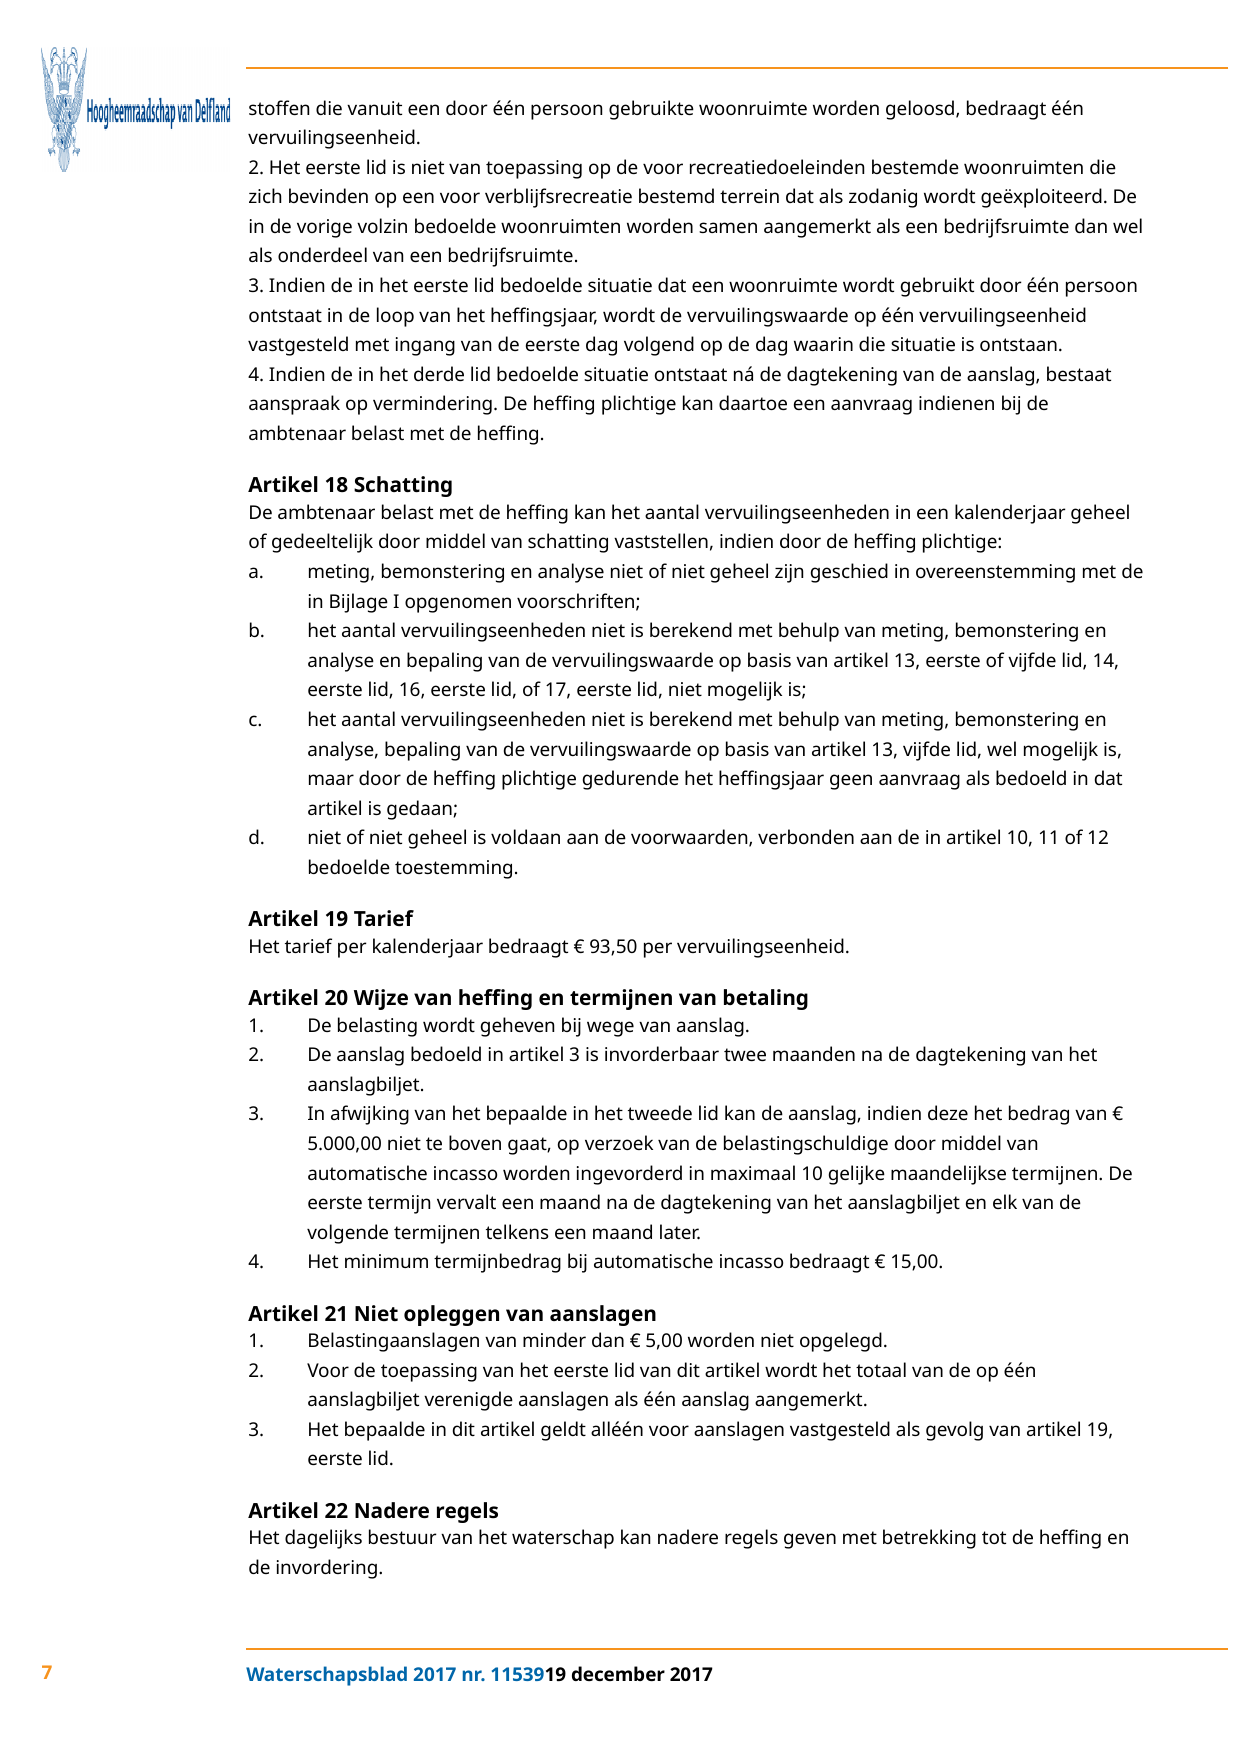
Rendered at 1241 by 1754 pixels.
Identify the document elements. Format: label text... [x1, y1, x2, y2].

list het aantal vervuilingseenheden niet is berekend met behulp van meting, bemonstering en analyse, bepaling van de vervuilingswaarde op basis van artikel 13, vijfde lid, wel mogelijk is, maar door de heffing plichtige gedurende het heffingsjaar geen aanvraag als bedoeld in dat artikel is gedaan; [248, 706, 1152, 821]
text Het dagelijks bestuur van het waterschap kan nadere regels geven met betrekking tot de heffing en de invordering. [248, 1524, 1152, 1580]
list Belastingaanslagen van minder dan € 5,00 worden niet opgelegd. [248, 1327, 1152, 1353]
text stoffen die vanuit een door één persoon gebruikte woonruimte worden geloosd, bedraagt één vervuilingseenheid. [248, 95, 1152, 150]
list Voor de toepassing van het eerste lid van dit artikel wordt het totaal van de op één aanslagbiljet verenigde aanslagen als één aanslag aangemerkt. [248, 1357, 1152, 1412]
text Artikel 22 Nadere regels [248, 1496, 1152, 1524]
list het aantal vervuilingseenheden niet is berekend met behulp van meting, bemonstering en analyse en bepaling van de vervuilingswaarde op basis van artikel 13, eerste of vijfde lid, 14, eerste lid, 16, eerste lid, of 17, eerste lid, niet mogelijk is; [248, 617, 1152, 702]
text Artikel 20 Wijze van heffing en termijnen van betaling [248, 983, 1152, 1012]
text Artikel 18 Schatting [248, 471, 1152, 499]
text 2. Het eerste lid is niet van toepassing op de voor recreatiedoeleinden bestemde woonruimten die zich bevinden op een voor verblijfsrecreatie bestemd terrein dat als zodanig wordt geëxploiteerd. De in de vorige volzin bedoelde woonruimten worden samen aangemerkt als een bedrijfsruimte dan wel als onderdeel van een bedrijfsruimte. [248, 154, 1152, 268]
list Het bepaalde in dit artikel geldt alléén voor aanslagen vastgesteld als gevolg van artikel 19, eerste lid. [248, 1416, 1152, 1471]
text De ambtenaar belast met de heffing kan het aantal vervuilingseenheden in een kalenderjaar geheel of gedeeltelijk door middel van schatting vaststellen, indien door de heffing plichtige: [248, 499, 1152, 554]
picture [41, 47, 231, 172]
text Het tarief per kalenderjaar bedraagt € 93,50 per vervuilingseenheid. [248, 933, 1152, 959]
list De belasting wordt geheven bij wege van aanslag. [248, 1012, 1152, 1037]
list Het minimum termijnbedrag bij automatische incasso bedraagt € 15,00. [248, 1248, 1152, 1274]
list In afwijking van het bepaalde in het tweede lid kan de aanslag, indien deze het bedrag van € 5.000,00 niet te boven gaat, op verzoek van de belastingschuldige door middel van automatische incasso worden ingevorderd in maximaal 10 gelijke maandelijkse termijnen. De eerste termijn vervalt een maand na de dagtekening van het aanslagbiljet en elk van de volgende termijnen telkens een maand later. [248, 1101, 1152, 1244]
list De aanslag bedoeld in artikel 3 is invorderbaar twee maanden na de dagtekening van het aanslagbiljet. [248, 1041, 1152, 1097]
list meting, bemonstering en analyse niet of niet geheel zijn geschied in overeenstemming met de in Bijlage I opgenomen voorschriften; [248, 558, 1152, 613]
text Artikel 19 Tarief [248, 904, 1152, 933]
list niet of niet geheel is voldaan aan de voorwaarden, verbonden aan de in artikel 10, 11 of 12 bedoelde toestemming. [248, 824, 1152, 880]
text 3. Indien de in het eerste lid bedoelde situatie dat een woonruimte wordt gebruikt door één persoon ontstaat in de loop van het heffingsjaar, wordt de vervuilingswaarde op één vervuilingseenheid vastgesteld met ingang van de eerste dag volgend op de dag waarin die situatie is ontstaan. [248, 272, 1152, 357]
text 4. Indien de in het derde lid bedoelde situatie ontstaat ná de dagtekening van de aanslag, bestaat aanspraak op vermindering. De heffing plichtige kan daartoe een aanvraag indienen bij de ambtenaar belast met de heffing. [248, 361, 1152, 446]
text Artikel 21 Niet opleggen van aanslagen [248, 1299, 1152, 1327]
